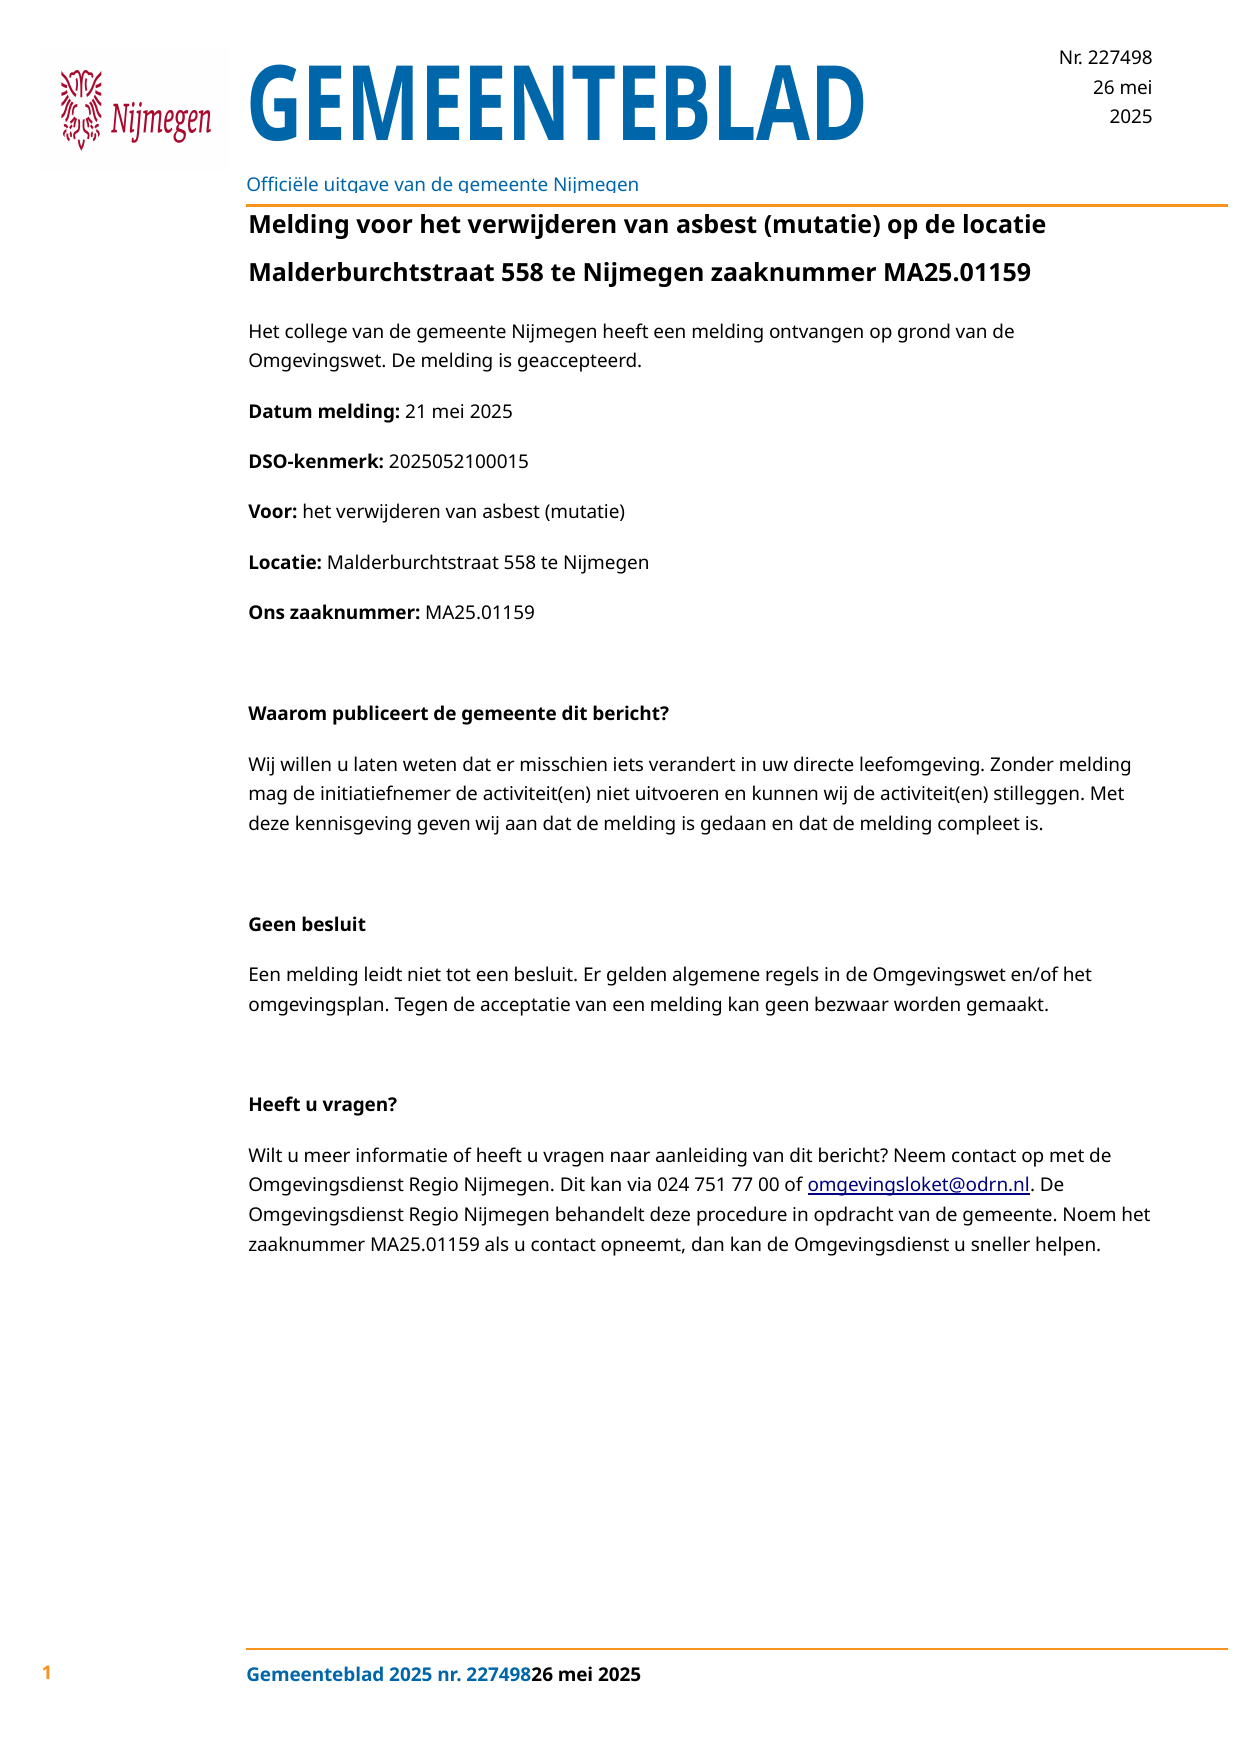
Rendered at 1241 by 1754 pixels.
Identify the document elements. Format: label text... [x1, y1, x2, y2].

text Een melding leidt niet tot een besluit. Er gelden algemene regels in de Omgevingswet en/of het omgevingsplan. Tegen de acceptatie van een melding kan geen bezwaar worden gemaakt. [248, 961, 1152, 1017]
text Heeft u vragen? [248, 1092, 1152, 1117]
text Voor: het verwijderen van asbest (mutatie) [248, 499, 1152, 524]
text Datum melding: 21 mei 2025 [248, 398, 1152, 424]
picture [41, 47, 231, 172]
text Melding voor het verwijderen van asbest (mutatie) op de locatie Malderburchtstraat 558 te Nijmegen zaaknummer MA25.01159 [248, 207, 1152, 288]
text Locatie: Malderburchtstraat 558 te Nijmegen [248, 549, 1152, 575]
text Waarom publiceert de gemeente dit bericht? [248, 700, 1152, 726]
text Geen besluit [248, 911, 1152, 937]
text Wij willen u laten weten dat er misschien iets verandert in uw directe leefomgeving. Zonder melding mag de initiatiefnemer de activiteit(en) niet uitvoeren en kunnen wij de activiteit(en) stilleggen. Met deze kennisgeving geven wij aan dat de melding is gedaan en dat de melding compleet is. [248, 751, 1152, 836]
text Het college van de gemeente Nijmegen heeft een melding ontvangen op grond van de Omgevingswet. De melding is geaccepteerd. [248, 318, 1152, 373]
text DSO-kenmerk: 2025052100015 [248, 448, 1152, 474]
text Ons zaaknummer: MA25.01159 [248, 599, 1152, 625]
text Wilt u meer informatie of heeft u vragen naar aanleiding van dit bericht? Neem contact op met de Omgevingsdienst Regio Nijmegen. Dit kan via 024 751 77 00 of omgevingsloket@odrn.nl. De Omgevingsdienst Regio Nijmegen behandelt deze procedure in opdracht van de gemeente. Noem het zaaknummer MA25.01159 als u contact opneemt, dan kan de Omgevingsdienst u sneller helpen. [248, 1142, 1152, 1257]
